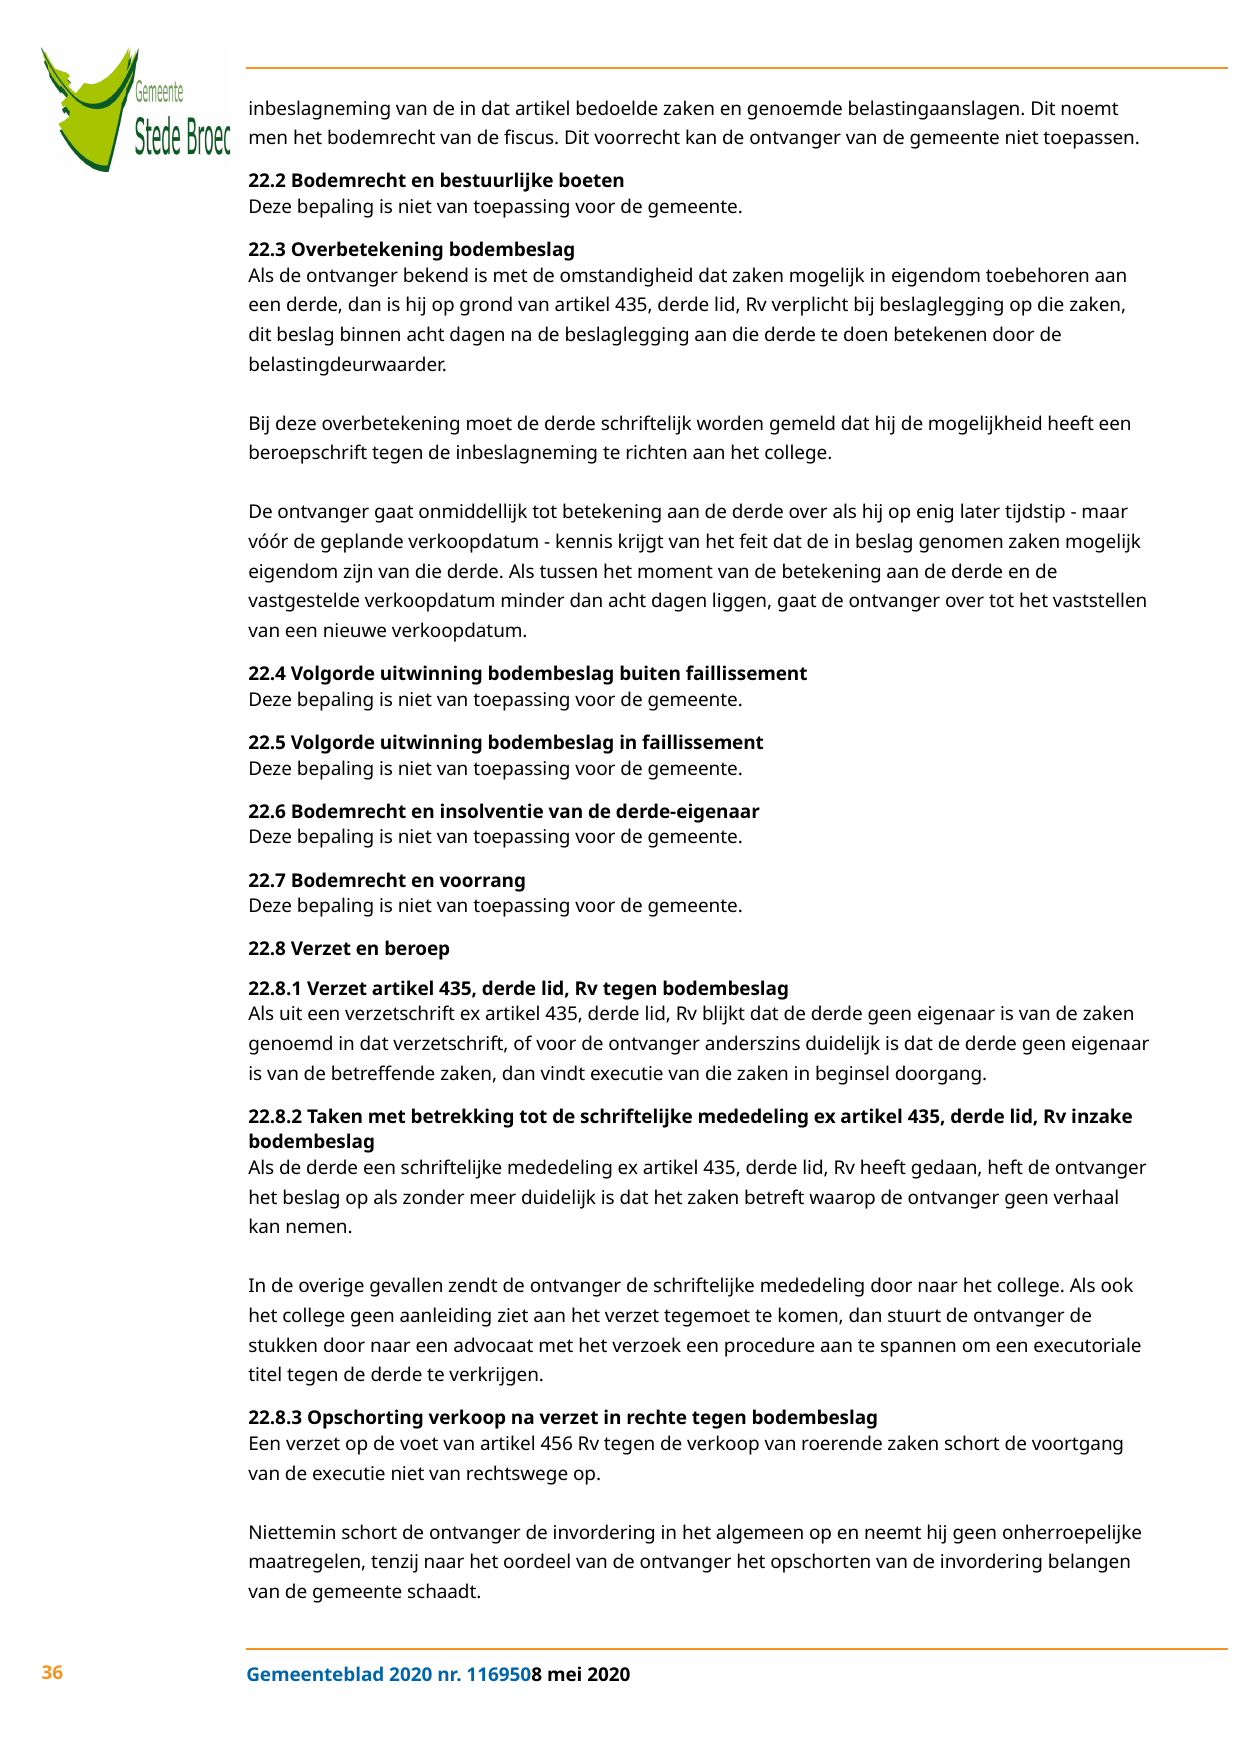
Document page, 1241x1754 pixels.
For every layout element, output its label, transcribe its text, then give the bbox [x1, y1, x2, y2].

text Deze bepaling is niet van toepassing voor de gemeente. [248, 755, 1152, 781]
text De ontvanger gaat onmiddellijk tot betekening aan de derde over als hij op enig later tijdstip - maar vóór de geplande verkoopdatum - kennis krijgt van het feit dat de in beslag genomen zaken mogelijk eigendom zijn van die derde. Als tussen het moment van de betekening aan de derde en de vastgestelde verkoopdatum minder dan acht dagen liggen, gaat de ontvanger over tot het vaststellen van een nieuwe verkoopdatum. [248, 499, 1152, 643]
text 22.4 Volgorde uitwinning bodembeslag buiten faillissement [248, 660, 1152, 686]
text Deze bepaling is niet van toepassing voor de gemeente. [248, 193, 1152, 219]
text Deze bepaling is niet van toepassing voor de gemeente. [248, 824, 1152, 849]
text 22.5 Volgorde uitwinning bodembeslag in faillissement [248, 729, 1152, 755]
text 22.2 Bodemrecht en bestuurlijke boeten [248, 167, 1152, 193]
picture [41, 47, 231, 172]
text 22.7 Bodemrecht en voorrang [248, 867, 1152, 892]
text Niettemin schort de ontvanger de invordering in het algemeen op en neemt hij geen onherroepelijke maatregelen, tenzij naar het oordeel van de ontvanger het opschorten van de invordering belangen van de gemeente schaadt. [248, 1519, 1152, 1604]
text In de overige gevallen zendt de ontvanger de schriftelijke mededeling door naar het college. Als ook het college geen aanleiding ziet aan het verzet tegemoet te komen, dan stuurt de ontvanger de stukken door naar een advocaat met het verzoek een procedure aan te spannen om een executoriale titel tegen de derde te verkrijgen. [248, 1273, 1152, 1387]
text 22.8 Verzet en beroep [248, 936, 1152, 961]
text Deze bepaling is niet van toepassing voor de gemeente. [248, 686, 1152, 712]
text Deze bepaling is niet van toepassing voor de gemeente. [248, 892, 1152, 918]
text Als de ontvanger bekend is met de omstandigheid dat zaken mogelijk in eigendom toebehoren aan een derde, dan is hij op grond van artikel 435, derde lid, Rv verplicht bij beslaglegging op die zaken, dit beslag binnen acht dagen na de beslaglegging aan die derde te doen betekenen door de belastingdeurwaarder. [248, 262, 1152, 377]
text Bij deze overbetekening moet de derde schriftelijk worden gemeld dat hij de mogelijkheid heeft een beroepschrift tegen de inbeslagneming te richten aan het college. [248, 410, 1152, 465]
text 22.3 Overbetekening bodembeslag [248, 236, 1152, 262]
text 22.8.2 Taken met betrekking tot de schriftelijke mededeling ex artikel 435, derde lid, Rv inzake bodembeslag [248, 1103, 1152, 1154]
text Als de derde een schriftelijke mededeling ex artikel 435, derde lid, Rv heeft gedaan, heft de ontvanger het beslag op als zonder meer duidelijk is dat het zaken betreft waarop de ontvanger geen verhaal kan nemen. [248, 1154, 1152, 1239]
text 22.8.3 Opschorting verkoop na verzet in rechte tegen bodembeslag [248, 1404, 1152, 1430]
text Een verzet op de voet van artikel 456 Rv tegen de verkoop van roerende zaken schort de voortgang van de executie niet van rechtswege op. [248, 1430, 1152, 1486]
text inbeslagneming van de in dat artikel bedoelde zaken en genoemde belastingaanslagen. Dit noemt men het bodemrecht van de fiscus. Dit voorrecht kan de ontvanger van de gemeente niet toepassen. [248, 95, 1152, 150]
text 22.6 Bodemrecht en insolventie van de derde-eigenaar [248, 798, 1152, 824]
text 22.8.1 Verzet artikel 435, derde lid, Rv tegen bodembeslag [248, 975, 1152, 1001]
text Als uit een verzetschrift ex artikel 435, derde lid, Rv blijkt dat de derde geen eigenaar is van de zaken genoemd in dat verzetschrift, of voor de ontvanger anderszins duidelijk is dat de derde geen eigenaar is van de betreffende zaken, dan vindt executie van die zaken in beginsel doorgang. [248, 1001, 1152, 1086]
